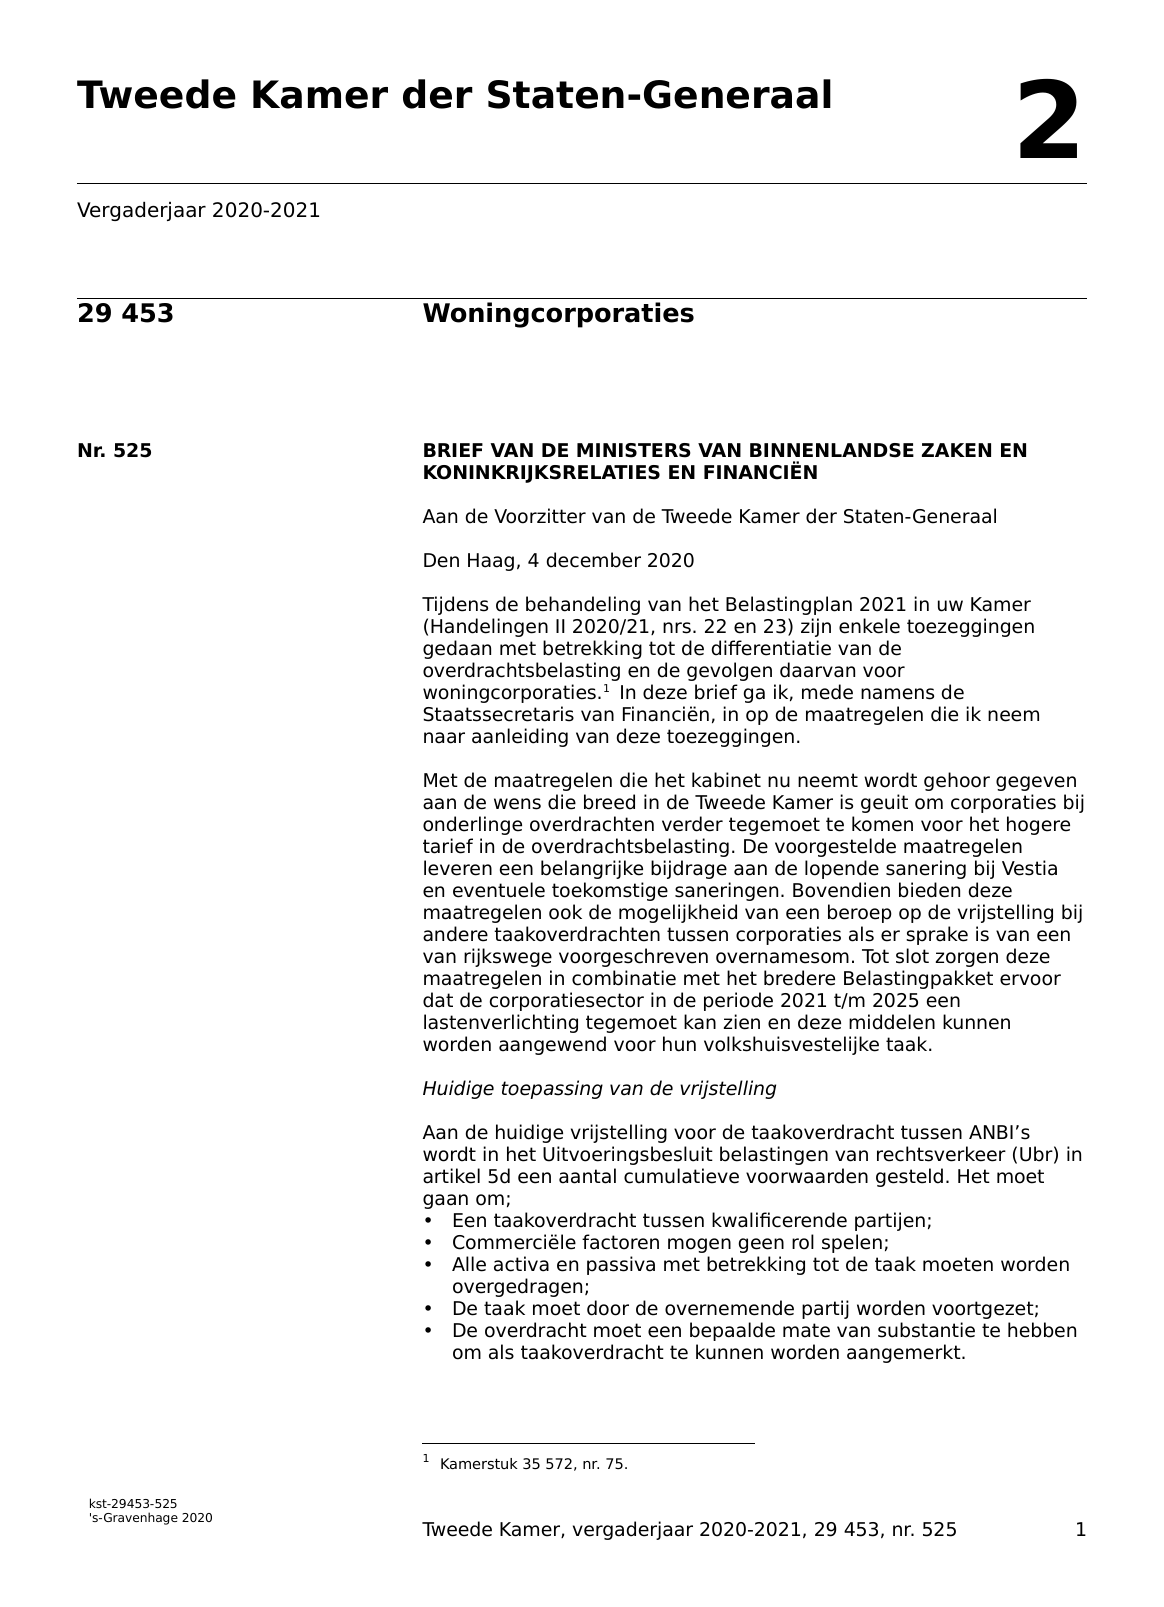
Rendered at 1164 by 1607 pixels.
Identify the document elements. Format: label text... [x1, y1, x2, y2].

table_header Tweede Kamer der Staten-Generaal [77, 59, 886, 183]
text • Alle activa en passiva met betrekking tot de taak moeten worden overgedragen; [422, 1254, 1087, 1298]
text Aan de huidige vrijstelling voor de taakoverdracht tussen ANBI’s wordt in het Uitvoeringsbesluit belastingen van rechtsverkeer (Ubr) in artikel 5d een aantal cumulatieve voorwaarden gesteld. Het moet gaan om; [422, 1122, 1087, 1210]
subtitle Huidige toepassing van de vrijstelling [422, 1078, 1087, 1100]
table_header 2 [886, 59, 1087, 183]
text • De taak moet door de overnemende partij worden voortgezet; [422, 1298, 1087, 1320]
text • Commerciële factoren mogen geen rol spelen; [422, 1232, 1087, 1254]
subtitle 29 453 Woningcorporaties [77, 299, 1087, 329]
text • Een taakoverdracht tussen kwalificerende partijen; [422, 1210, 1087, 1232]
text 's-Gravenhage 2020 [88, 1511, 323, 1525]
subtitle Nr. 525 BRIEF VAN DE MINISTERS VAN BINNENLANDSE ZAKEN EN KONINKRIJKSRELATIES EN FINANCIËN [77, 440, 1087, 484]
text kst-29453-525 [88, 1497, 323, 1511]
text Tijdens de behandeling van het Belastingplan 2021 in uw Kamer (Handelingen II 2020/21, nrs. 22 en 23) zijn enkele toezeggingen gedaan met betrekking tot de differentiatie van de overdrachtsbelasting en de gevolgen daarvan voor woningcorporaties. In deze brief ga ik, mede namens de Staatssecretaris van Financiën, in op de maatregelen die ik neem naar aanleiding van deze toezeggingen. [422, 594, 1087, 748]
text Met de maatregelen die het kabinet nu neemt wordt gehoor gegeven aan de wens die breed in de Tweede Kamer is geuit om corporaties bij onderlinge overdrachten verder tegemoet te komen voor het hogere tarief in de overdrachtsbelasting. De voorgestelde maatregelen leveren een belangrijke bijdrage aan de lopende sanering bij Vestia en eventuele toekomstige saneringen. Bovendien bieden deze maatregelen ook de mogelijkheid van een beroep op de vrijstelling bij andere taakoverdrachten tussen corporaties als er sprake is van een van rijkswege voorgeschreven overnamesom. Tot slot zorgen deze maatregelen in combinatie met het bredere Belastingpakket ervoor dat de corporatiesector in de periode 2021 t/m 2025 een lastenverlichting tegemoet kan zien en deze middelen kunnen worden aangewend voor hun volkshuisvestelijke taak. [422, 770, 1087, 1056]
text Kamerstuk 35 572, nr. 75. [422, 1452, 1087, 1474]
text Aan de Voorzitter van de Tweede Kamer der Staten-Generaal [422, 506, 1087, 528]
table_cell Vergaderjaar 2020-2021 [77, 184, 1087, 298]
text • De overdracht moet een bepaalde mate van substantie te hebben om als taakoverdracht te kunnen worden aangemerkt. [422, 1320, 1087, 1364]
text Den Haag, 4 december 2020 [422, 550, 1087, 572]
